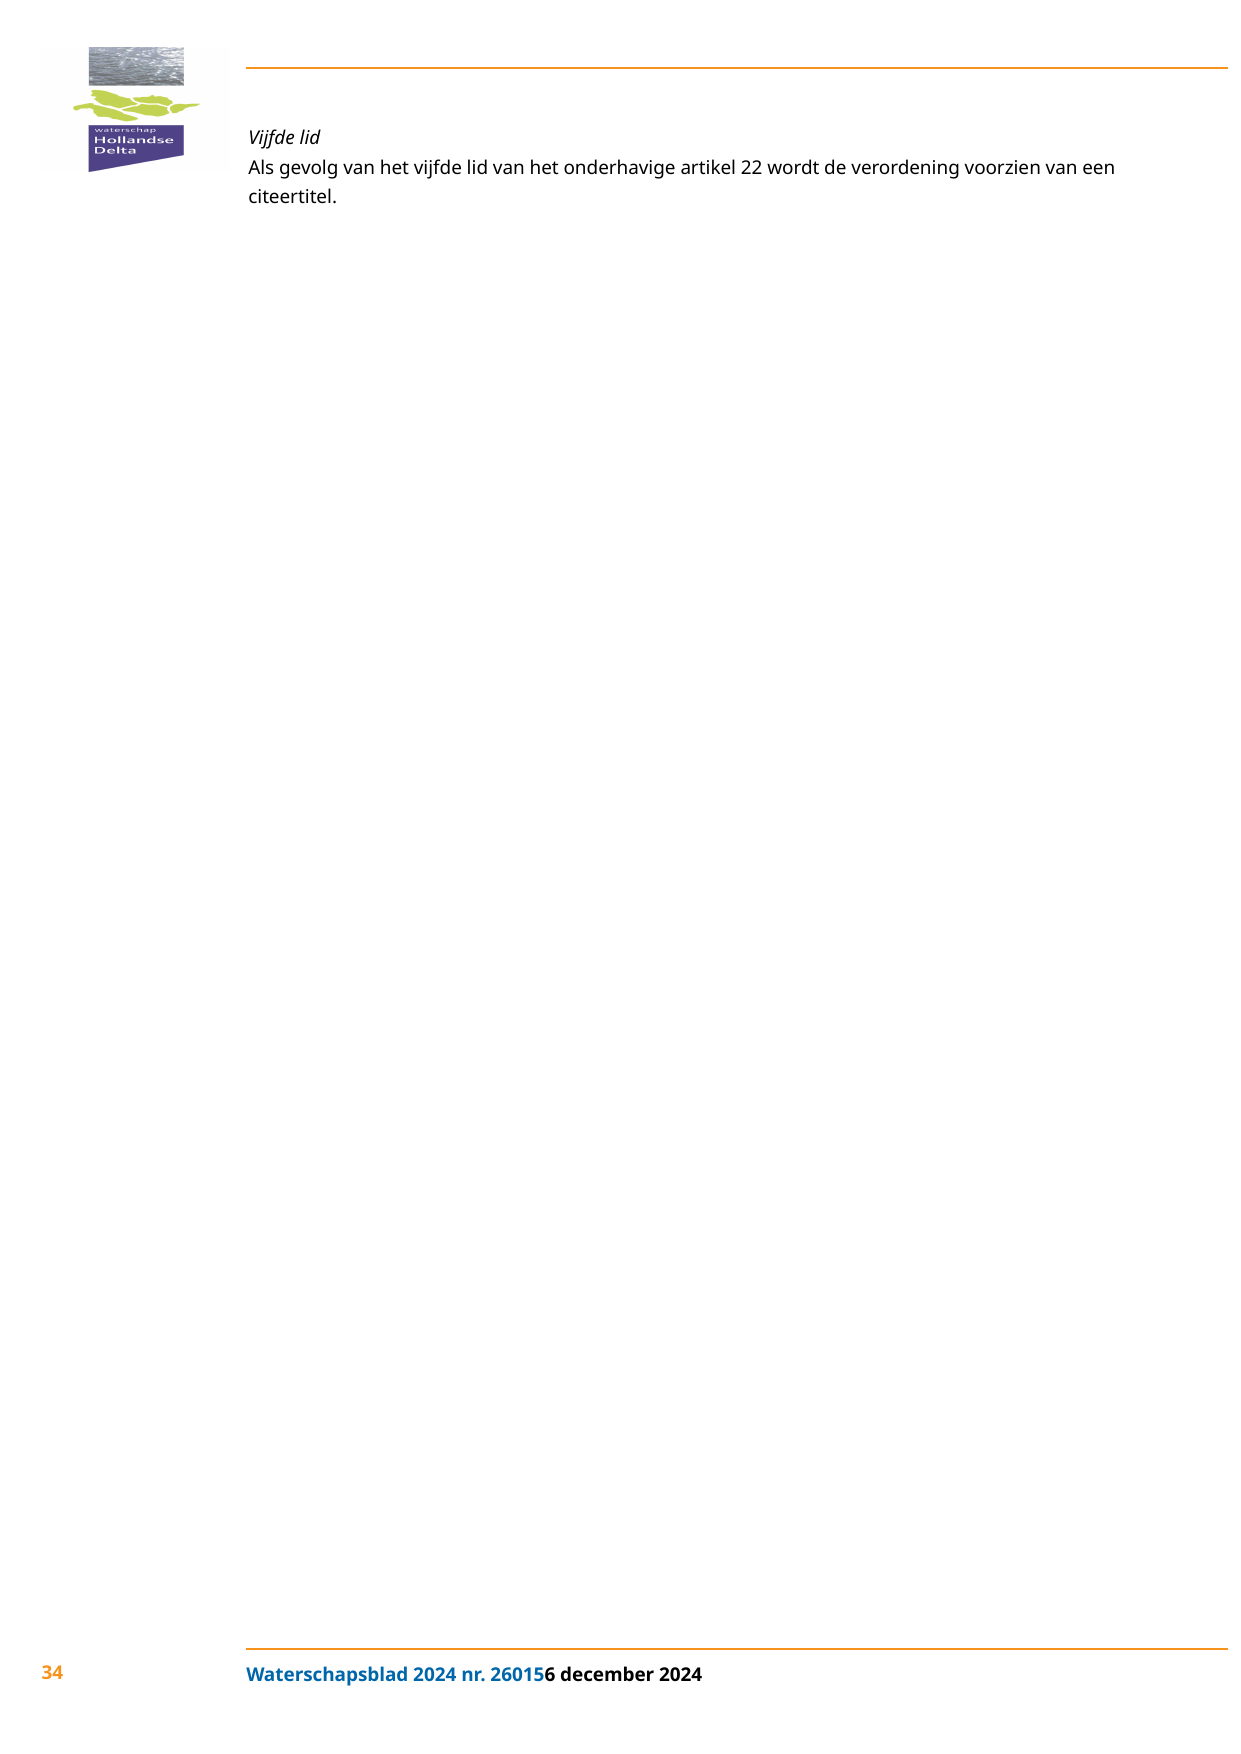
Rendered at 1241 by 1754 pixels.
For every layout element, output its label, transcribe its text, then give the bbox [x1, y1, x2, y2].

text Vijfde lid [248, 124, 1152, 150]
text Als gevolg van het vijfde lid van het onderhavige artikel 22 wordt de verordening voorzien van een citeertitel. [248, 154, 1152, 209]
picture [41, 47, 231, 172]
